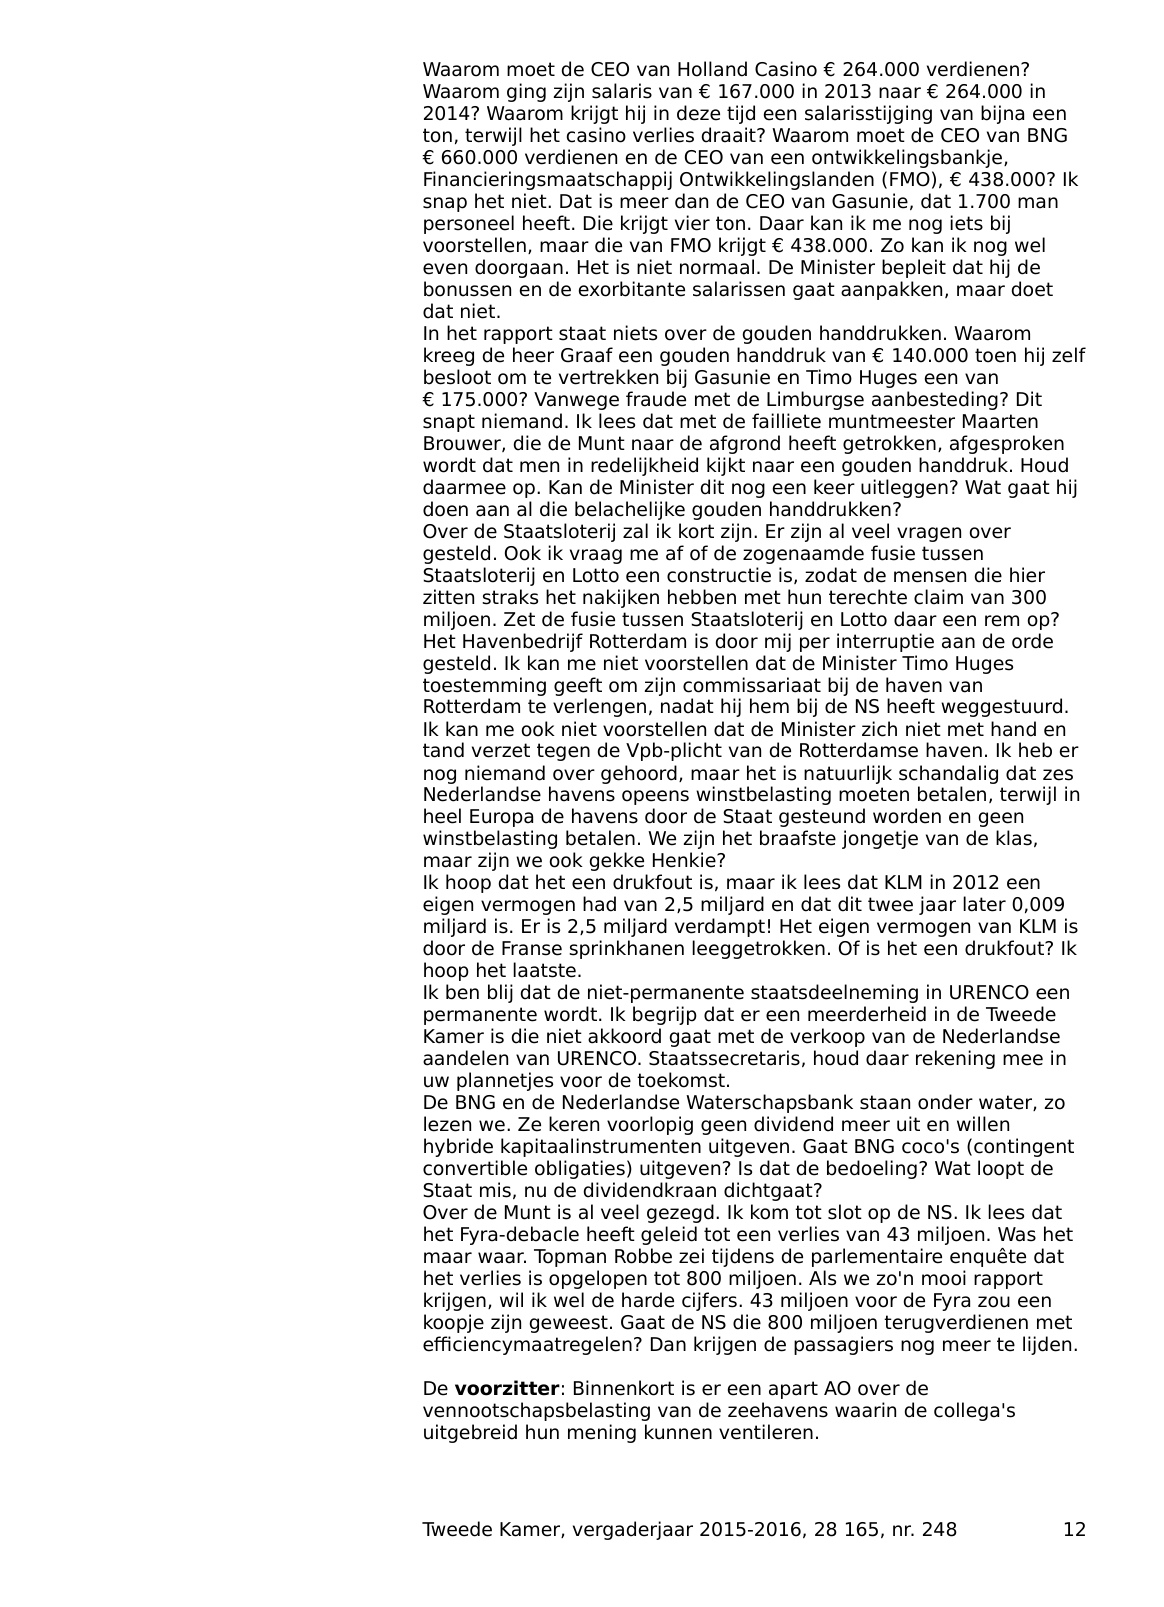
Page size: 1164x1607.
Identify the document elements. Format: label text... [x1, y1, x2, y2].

text Ik ben blij dat de niet-permanente staatsdeelneming in URENCO een permanente wordt. Ik begrijp dat er een meerderheid in de Tweede Kamer is die niet akkoord gaat met de verkoop van de Nederlandse aandelen van URENCO. Staatssecretaris, houd daar rekening mee in uw plannetjes voor de toekomst. [422, 982, 1087, 1092]
text In het rapport staat niets over de gouden handdrukken. Waarom kreeg de heer Graaf een gouden handdruk van € 140.000 toen hij zelf besloot om te vertrekken bij Gasunie en Timo Huges een van € 175.000? Vanwege fraude met de Limburgse aanbesteding? Dit snapt niemand. Ik lees dat met de failliete muntmeester Maarten Brouwer, die de Munt naar de afgrond heeft getrokken, afgesproken wordt dat men in redelijkheid kijkt naar een gouden handdruk. Houd daarmee op. Kan de Minister dit nog een keer uitleggen? Wat gaat hij doen aan al die belachelijke gouden handdrukken? [422, 323, 1087, 521]
text Het Havenbedrijf Rotterdam is door mij per interruptie aan de orde gesteld. Ik kan me niet voorstellen dat de Minister Timo Huges toestemming geeft om zijn commissariaat bij de haven van Rotterdam te verlengen, nadat hij hem bij de NS heeft weggestuurd. Ik kan me ook niet voorstellen dat de Minister zich niet met hand en tand verzet tegen de Vpb-plicht van de Rotterdamse haven. Ik heb er nog niemand over gehoord, maar het is natuurlijk schandalig dat zes Nederlandse havens opeens winstbelasting moeten betalen, terwijl in heel Europa de havens door de Staat gesteund worden en geen winstbelasting betalen. We zijn het braafste jongetje van de klas, maar zijn we ook gekke Henkie? [422, 631, 1087, 872]
text Over de Staatsloterij zal ik kort zijn. Er zijn al veel vragen over gesteld. Ook ik vraag me af of de zogenaamde fusie tussen Staatsloterij en Lotto een constructie is, zodat de mensen die hier zitten straks het nakijken hebben met hun terechte claim van 300 miljoen. Zet de fusie tussen Staatsloterij en Lotto daar een rem op? [422, 521, 1087, 631]
text De voorzitter: Binnenkort is er een apart AO over de vennootschapsbelasting van de zeehavens waarin de collega's uitgebreid hun mening kunnen ventileren. [422, 1378, 1087, 1444]
text Waarom moet de CEO van Holland Casino € 264.000 verdienen? Waarom ging zijn salaris van € 167.000 in 2013 naar € 264.000 in 2014? Waarom krijgt hij in deze tijd een salarisstijging van bijna een ton, terwijl het casino verlies draait? Waarom moet de CEO van BNG € 660.000 verdienen en de CEO van een ontwikkelingsbankje, Financieringsmaatschappij Ontwikkelingslanden (FMO), € 438.000? Ik snap het niet. Dat is meer dan de CEO van Gasunie, dat 1.700 man personeel heeft. Die krijgt vier ton. Daar kan ik me nog iets bij voorstellen, maar die van FMO krijgt € 438.000. Zo kan ik nog wel even doorgaan. Het is niet normaal. De Minister bepleit dat hij de bonussen en de exorbitante salarissen gaat aanpakken, maar doet dat niet. [422, 59, 1087, 323]
text Ik hoop dat het een drukfout is, maar ik lees dat KLM in 2012 een eigen vermogen had van 2,5 miljard en dat dit twee jaar later 0,009 miljard is. Er is 2,5 miljard verdampt! Het eigen vermogen van KLM is door de Franse sprinkhanen leeggetrokken. Of is het een drukfout? Ik hoop het laatste. [422, 872, 1087, 982]
text De BNG en de Nederlandse Waterschapsbank staan onder water, zo lezen we. Ze keren voorlopig geen dividend meer uit en willen hybride kapitaalinstrumenten uitgeven. Gaat BNG coco's (contingent convertible obligaties) uitgeven? Is dat de bedoeling? Wat loopt de Staat mis, nu de dividendkraan dichtgaat? [422, 1092, 1087, 1202]
text Over de Munt is al veel gezegd. Ik kom tot slot op de NS. Ik lees dat het Fyra-debacle heeft geleid tot een verlies van 43 miljoen. Was het maar waar. Topman Robbe zei tijdens de parlementaire enquête dat het verlies is opgelopen tot 800 miljoen. Als we zo'n mooi rapport krijgen, wil ik wel de harde cijfers. 43 miljoen voor de Fyra zou een koopje zijn geweest. Gaat de NS die 800 miljoen terugverdienen met efficiencymaatregelen? Dan krijgen de passagiers nog meer te lijden. [422, 1202, 1087, 1356]
